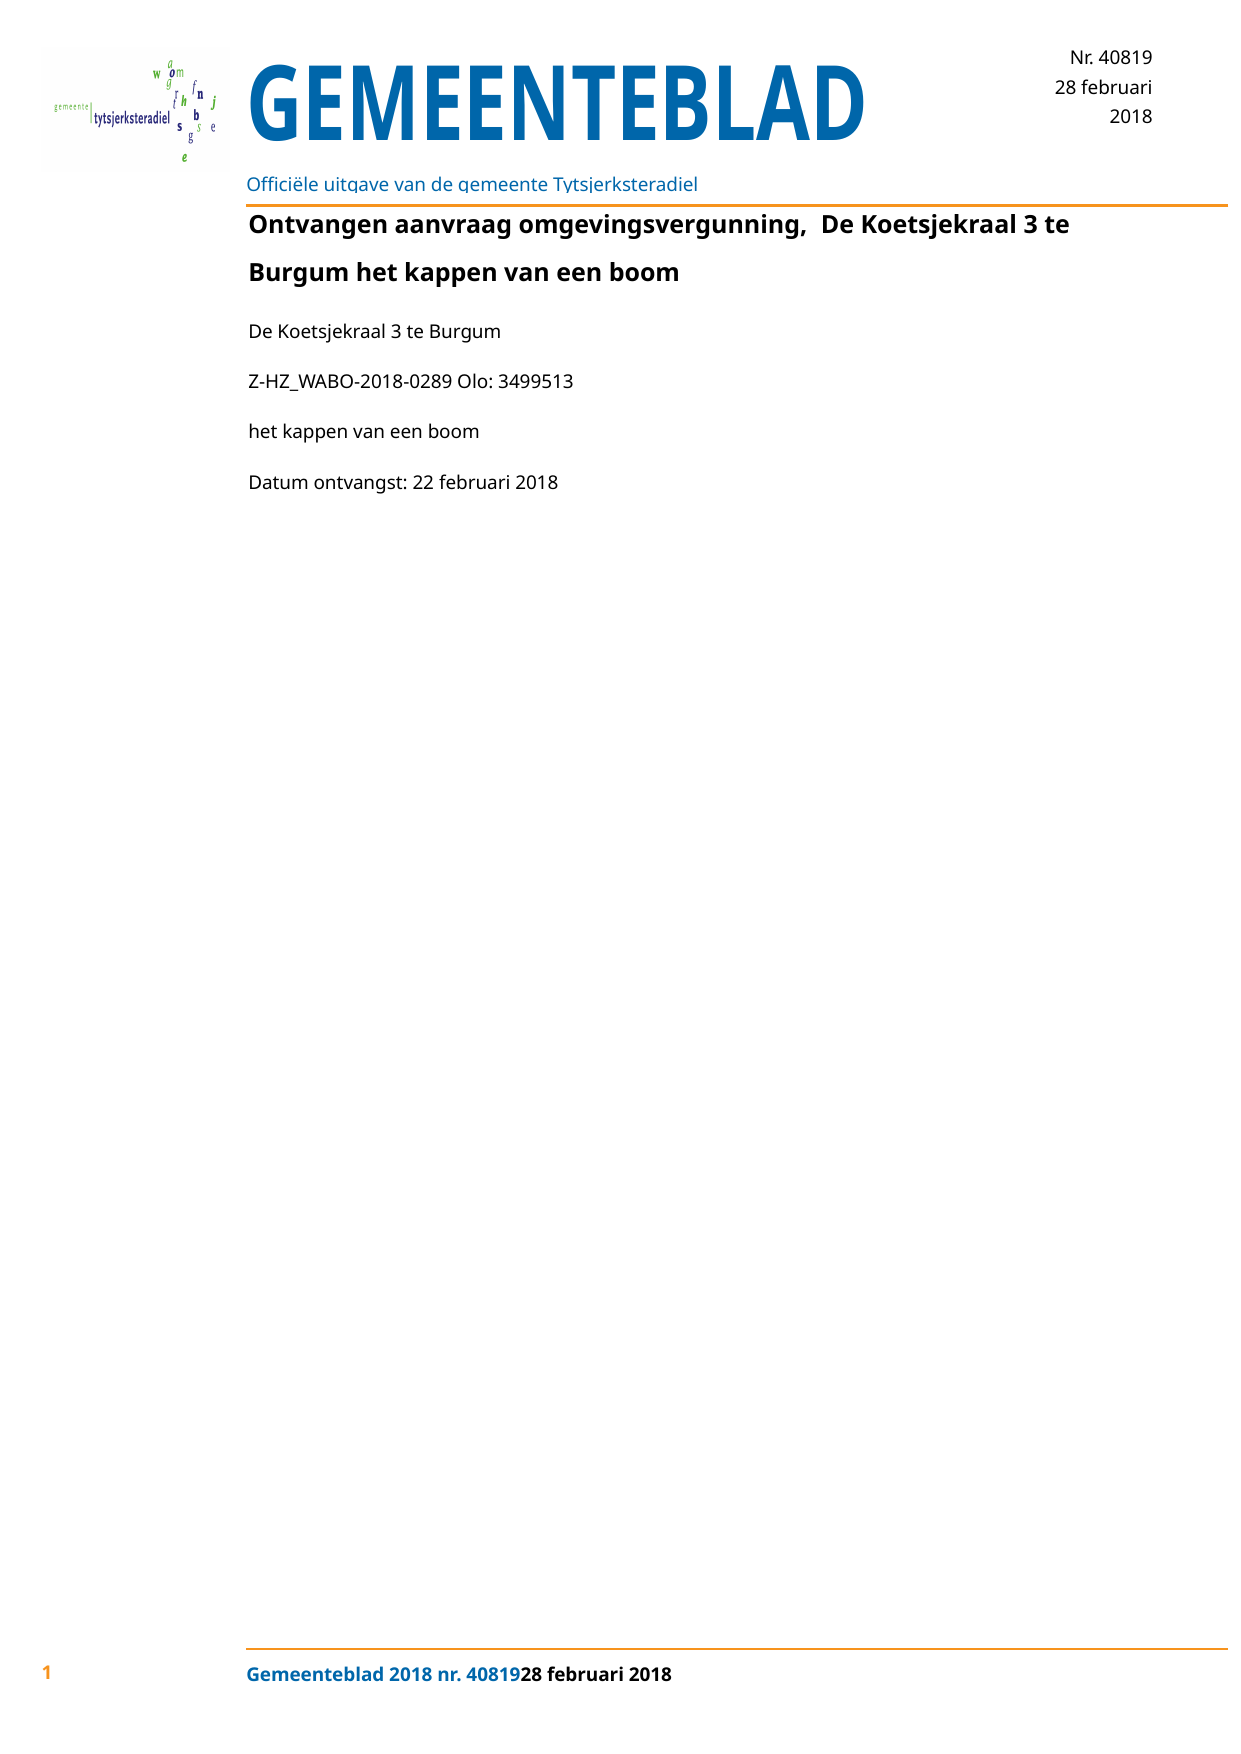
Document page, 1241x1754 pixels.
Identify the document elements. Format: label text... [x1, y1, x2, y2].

text Ontvangen aanvraag omgevingsvergunning, De Koetsjekraal 3 te Burgum het kappen van een boom [248, 207, 1152, 288]
text Datum ontvangst: 22 februari 2018 [248, 469, 1152, 495]
picture [41, 47, 231, 172]
text Z-HZ_WABO-2018-0289 Olo: 3499513 [248, 368, 1152, 394]
text het kappen van een boom [248, 419, 1152, 444]
text De Koetsjekraal 3 te Burgum [248, 318, 1152, 344]
